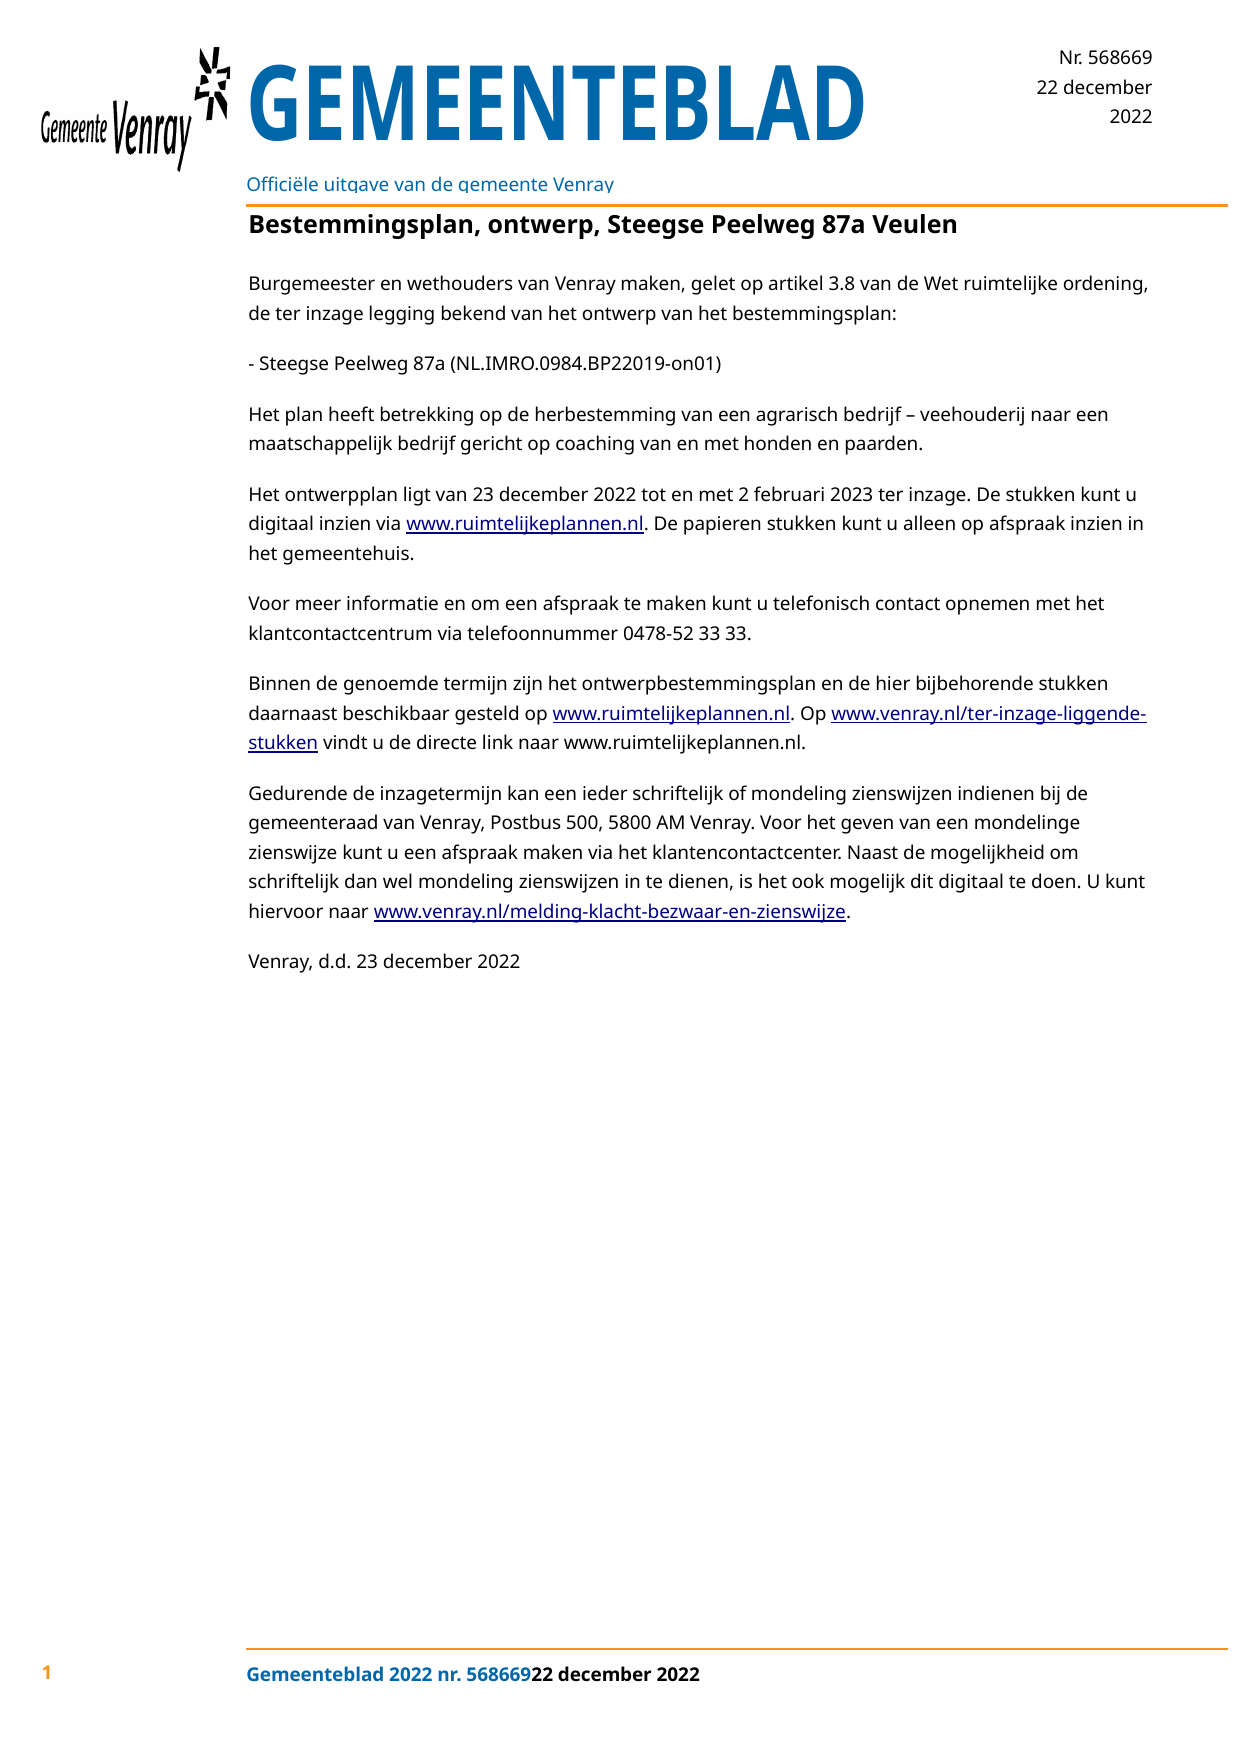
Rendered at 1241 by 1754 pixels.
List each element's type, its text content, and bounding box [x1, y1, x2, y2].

text Venray, d.d. 23 december 2022 [248, 949, 1152, 974]
text Bestemmingsplan, ontwerp, Steegse Peelweg 87a Veulen [248, 207, 1152, 241]
picture [41, 47, 231, 172]
text - Steegse Peelweg 87a (NL.IMRO.0984.BP22019-on01) [248, 350, 1152, 376]
text Binnen de genoemde termijn zijn het ontwerpbestemmingsplan en de hier bijbehorende stukken daarnaast beschikbaar gesteld op www.ruimtelijkeplannen.nl. Op www.venray.nl/ter-inzage-liggende-stukken vindt u de directe link naar www.ruimtelijkeplannen.nl. [248, 670, 1152, 755]
text Burgemeester en wethouders van Venray maken, gelet op artikel 3.8 van de Wet ruimtelijke ordening, de ter inzage legging bekend van het ontwerp van het bestemmingsplan: [248, 270, 1152, 326]
text Gedurende de inzagetermijn kan een ieder schriftelijk of mondeling zienswijzen indienen bij de gemeenteraad van Venray, Postbus 500, 5800 AM Venray. Voor het geven van een mondelinge zienswijze kunt u een afspraak maken via het klantencontactcenter. Naast de mogelijkheid om schriftelijk dan wel mondeling zienswijzen in te dienen, is het ook mogelijk dit digitaal te doen. U kunt hiervoor naar www.venray.nl/melding-klacht-bezwaar-en-zienswijze. [248, 780, 1152, 924]
text Het plan heeft betrekking op de herbestemming van een agrarisch bedrijf – veehouderij naar een maatschappelijk bedrijf gericht op coaching van en met honden en paarden. [248, 401, 1152, 456]
text Het ontwerpplan ligt van 23 december 2022 tot en met 2 februari 2023 ter inzage. De stukken kunt u digitaal inzien via www.ruimtelijkeplannen.nl. De papieren stukken kunt u alleen op afspraak inzien in het gemeentehuis. [248, 481, 1152, 566]
text Voor meer informatie en om een afspraak te maken kunt u telefonisch contact opnemen met het klantcontactcentrum via telefoonnummer 0478-52 33 33. [248, 590, 1152, 646]
